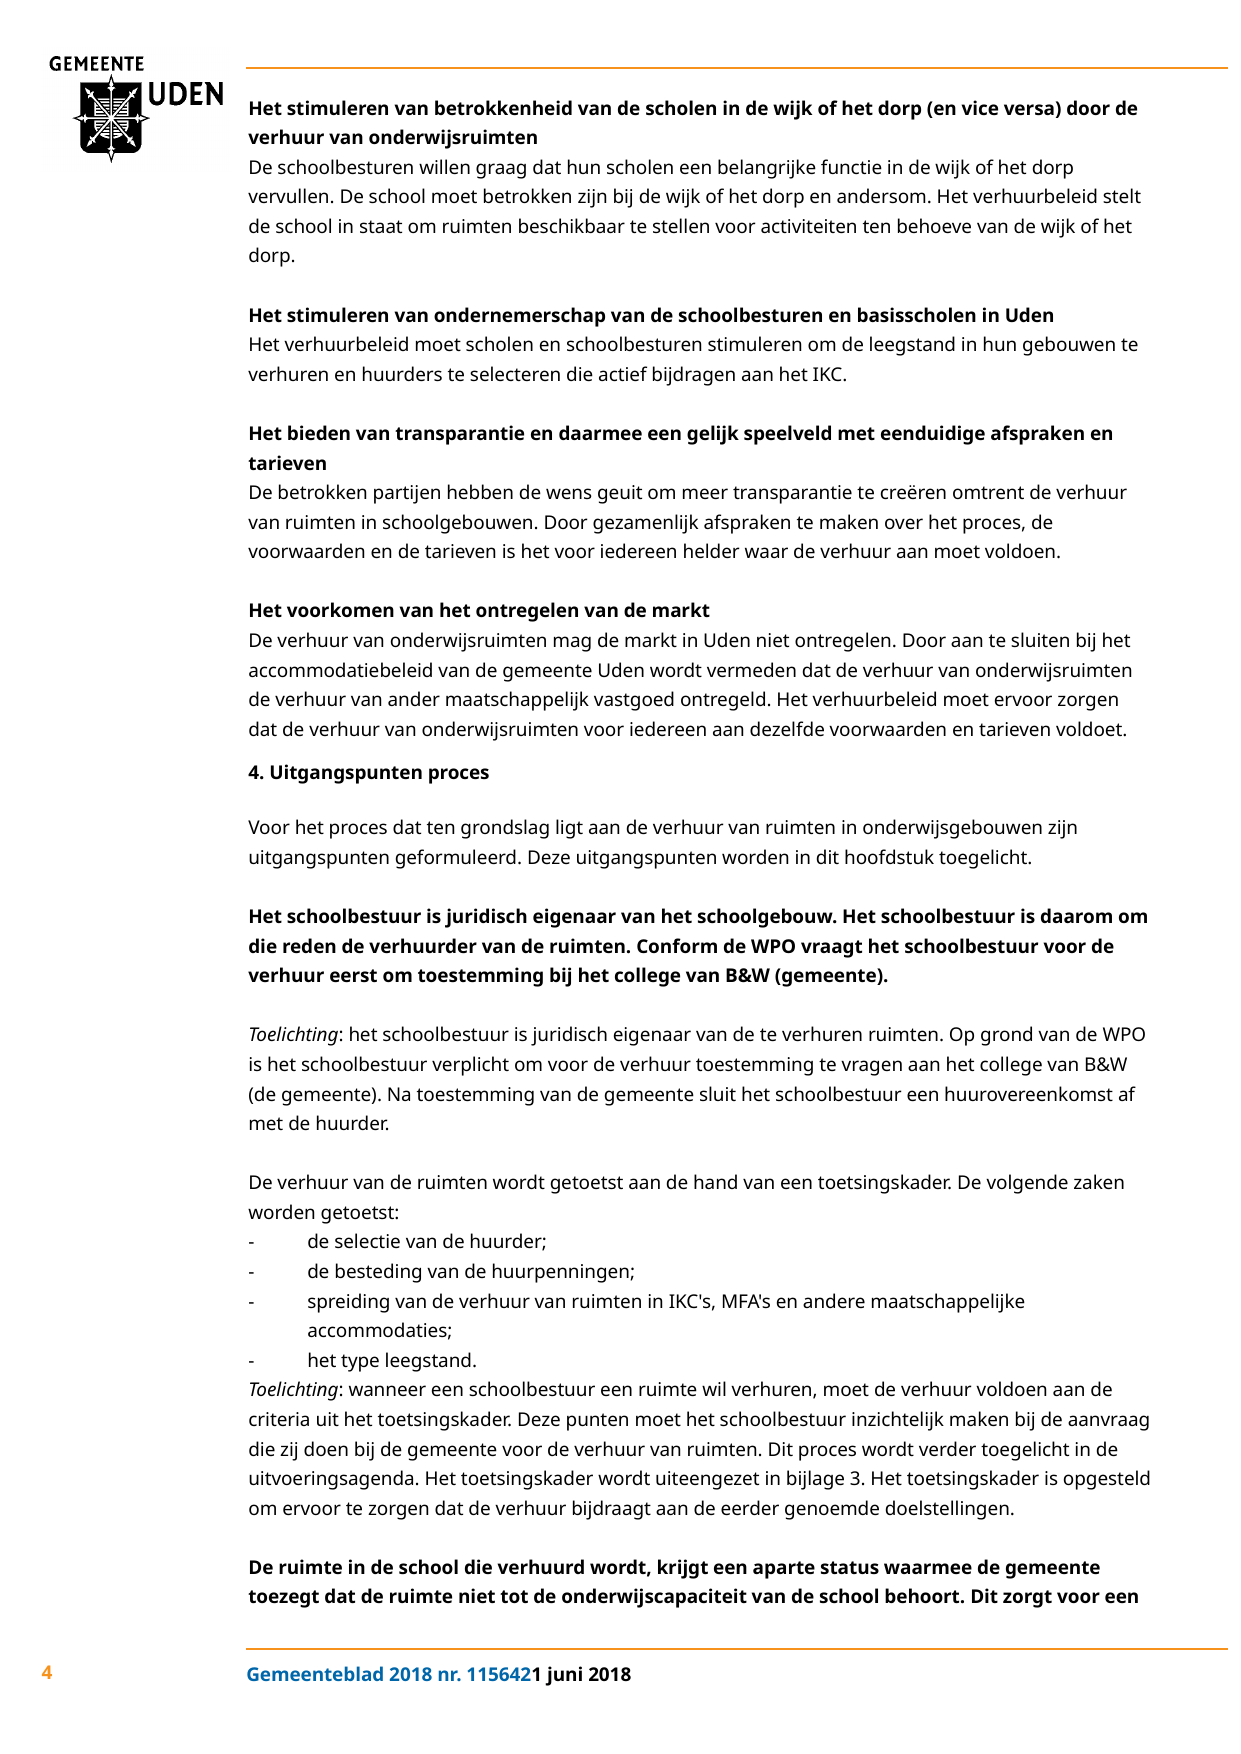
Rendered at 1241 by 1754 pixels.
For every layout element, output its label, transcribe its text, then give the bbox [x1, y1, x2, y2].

text De verhuur van de ruimten wordt getoetst aan de hand van een toetsingskader. De volgende zaken worden getoetst: [248, 1169, 1152, 1225]
list spreiding van de verhuur van ruimten in IKC's, MFA's en andere maatschappelijke accommodaties; [248, 1288, 1152, 1343]
text De ruimte in de school die verhuurd wordt, krijgt een aparte status waarmee de gemeente toezegt dat de ruimte niet tot de onderwijscapaciteit van de school behoort. Dit zorgt voor een [248, 1554, 1152, 1609]
list de selectie van de huurder; [248, 1229, 1152, 1254]
text Het voorkomen van het ontregelen van de markt [248, 598, 1152, 623]
text De betrokken partijen hebben de wens geuit om meer transparantie te creëren omtrent de verhuur van ruimten in schoolgebouwen. Door gezamenlijk afspraken te maken over het proces, de voorwaarden en de tarieven is het voor iedereen helder waar de verhuur aan moet voldoen. [248, 479, 1152, 564]
list de besteding van de huurpenningen; [248, 1258, 1152, 1284]
text Het stimuleren van betrokkenheid van de scholen in de wijk of het dorp (en vice versa) door de verhuur van onderwijsruimten [248, 95, 1152, 150]
text 4. Uitgangspunten proces [248, 759, 1152, 785]
text Toelichting: het schoolbestuur is juridisch eigenaar van de te verhuren ruimten. Op grond van de WPO is het schoolbestuur verplicht om voor de verhuur toestemming te vragen aan het college van B&W (de gemeente). Na toestemming van de gemeente sluit het schoolbestuur een huurovereenkomst af met de huurder. [248, 1022, 1152, 1136]
text Toelichting: wanneer een schoolbestuur een ruimte wil verhuren, moet de verhuur voldoen aan de criteria uit het toetsingskader. Deze punten moet het schoolbestuur inzichtelijk maken bij de aanvraag die zij doen bij de gemeente voor de verhuur van ruimten. Dit proces wordt verder toegelicht in de uitvoeringsagenda. Het toetsingskader wordt uiteengezet in bijlage 3. Het toetsingskader is opgesteld om ervoor te zorgen dat de verhuur bijdraagt aan de eerder genoemde doelstellingen. [248, 1377, 1152, 1521]
text Het stimuleren van ondernemerschap van de schoolbesturen en basisscholen in Uden [248, 302, 1152, 328]
list het type leegstand. [248, 1347, 1152, 1373]
text De schoolbesturen willen graag dat hun scholen een belangrijke functie in de wijk of het dorp vervullen. De school moet betrokken zijn bij de wijk of het dorp en andersom. Het verhuurbeleid stelt de school in staat om ruimten beschikbaar te stellen voor activiteiten ten behoeve van de wijk of het dorp. [248, 154, 1152, 268]
text Het bieden van transparantie en daarmee een gelijk speelveld met eenduidige afspraken en tarieven [248, 420, 1152, 476]
text Het schoolbestuur is juridisch eigenaar van het schoolgebouw. Het schoolbestuur is daarom om die reden de verhuurder van de ruimten. Conform de WPO vraagt het schoolbestuur voor de verhuur eerst om toestemming bij het college van B&W (gemeente). [248, 903, 1152, 988]
text De verhuur van onderwijsruimten mag de markt in Uden niet ontregelen. Door aan te sluiten bij het accommodatiebeleid van de gemeente Uden wordt vermeden dat de verhuur van onderwijsruimten de verhuur van ander maatschappelijk vastgoed ontregeld. Het verhuurbeleid moet ervoor zorgen dat de verhuur van onderwijsruimten voor iedereen aan dezelfde voorwaarden en tarieven voldoet. [248, 627, 1152, 742]
picture [41, 47, 231, 172]
text Het verhuurbeleid moet scholen en schoolbesturen stimuleren om de leegstand in hun gebouwen te verhuren en huurders te selecteren die actief bijdragen aan het IKC. [248, 331, 1152, 387]
text Voor het proces dat ten grondslag ligt aan de verhuur van ruimten in onderwijsgebouwen zijn uitgangspunten geformuleerd. Deze uitgangspunten worden in dit hoofdstuk toegelicht. [248, 814, 1152, 870]
